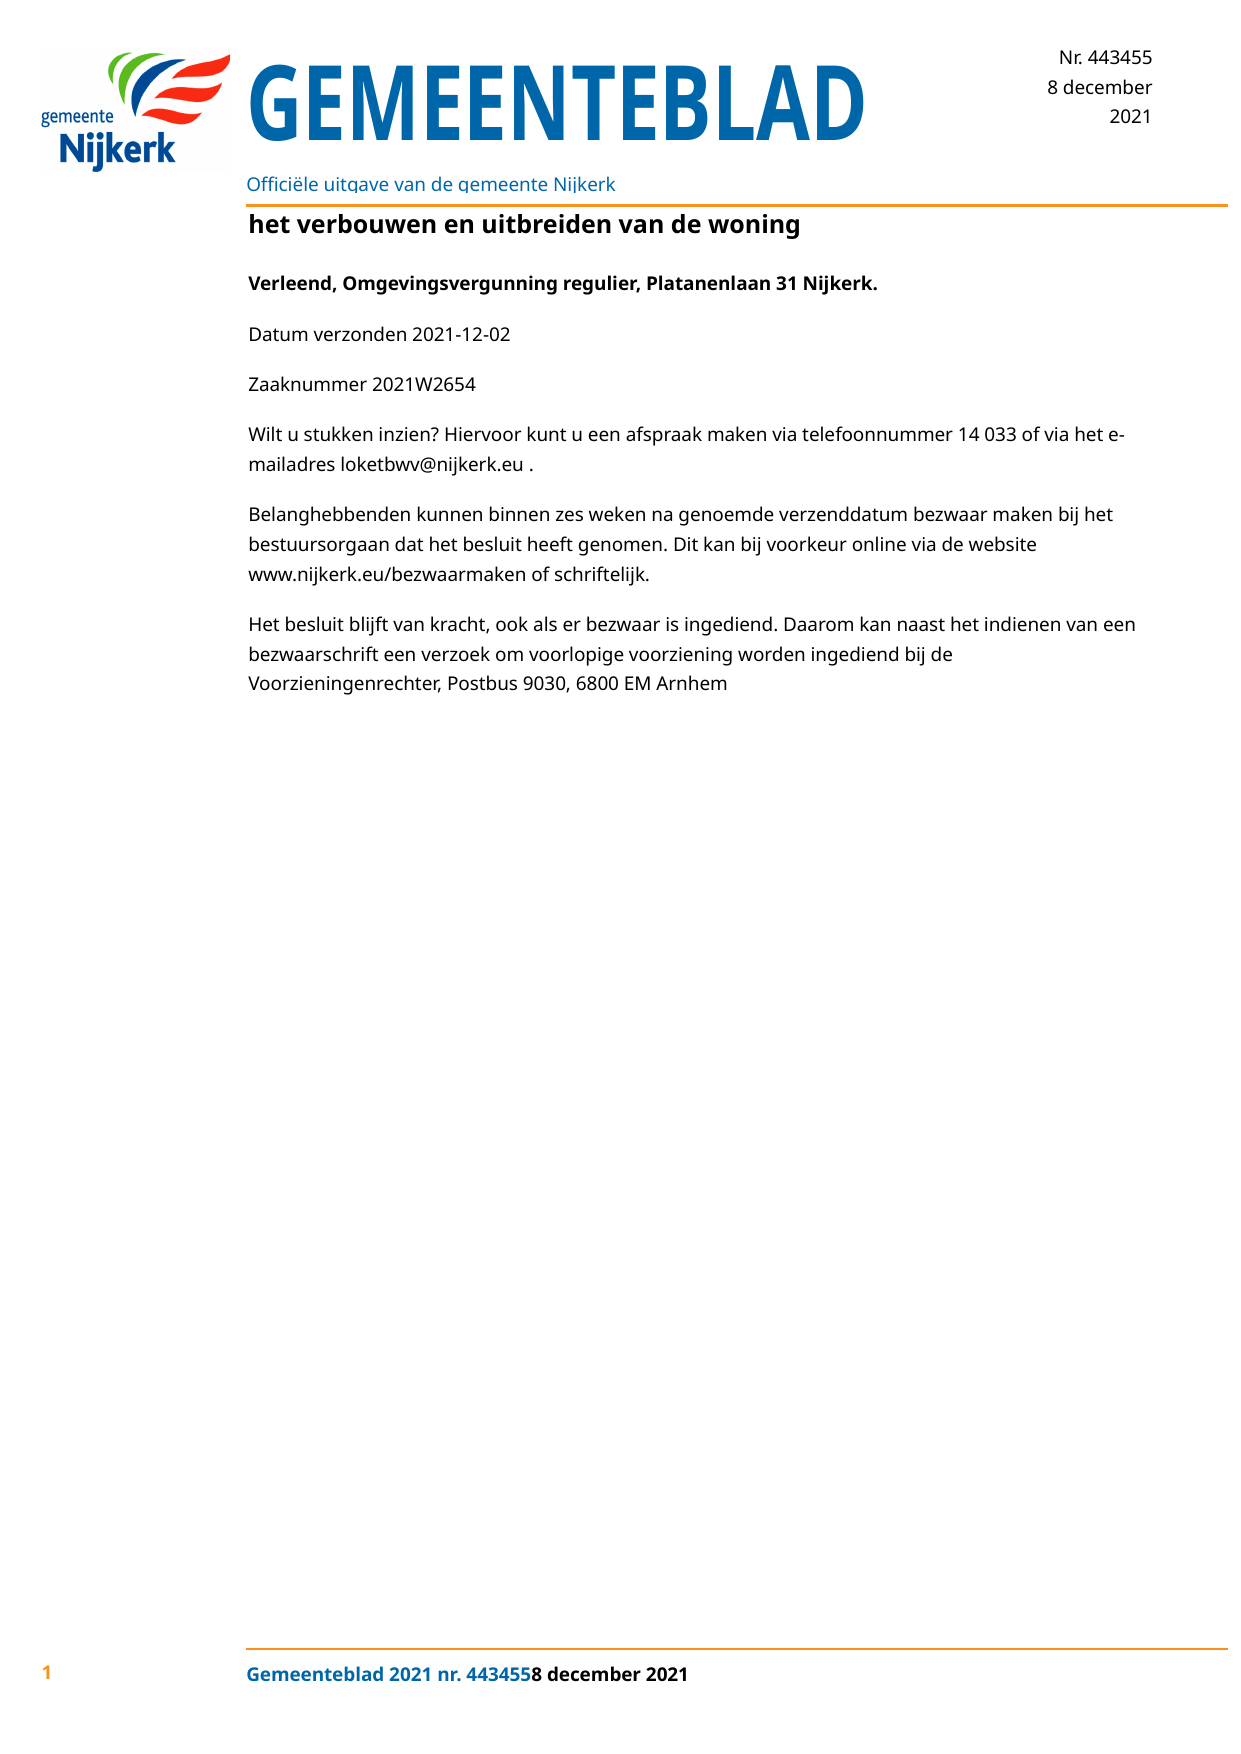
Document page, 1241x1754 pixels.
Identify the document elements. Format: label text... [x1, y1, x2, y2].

text Datum verzonden 2021-12-02 [248, 321, 1152, 346]
text Verleend, Omgevingsvergunning regulier, Platanenlaan 31 Nijkerk. [248, 270, 1152, 296]
picture [41, 47, 231, 172]
text Wilt u stukken inzien? Hiervoor kunt u een afspraak maken via telefoonnummer 14 033 of via het e-mailadres loketbwv@nijkerk.eu . [248, 422, 1152, 477]
text Het besluit blijft van kracht, ook als er bezwaar is ingediend. Daarom kan naast het indienen van een bezwaarschrift een verzoek om voorlopige voorziening worden ingediend bij de Voorzieningenrechter, Postbus 9030, 6800 EM Arnhem [248, 611, 1152, 696]
text het verbouwen en uitbreiden van de woning [248, 207, 1152, 241]
text Zaaknummer 2021W2654 [248, 371, 1152, 397]
text Belanghebbenden kunnen binnen zes weken na genoemde verzenddatum bezwaar maken bij het bestuursorgaan dat het besluit heeft genomen. Dit kan bij voorkeur online via de website www.nijkerk.eu/bezwaarmaken of schriftelijk. [248, 502, 1152, 586]
